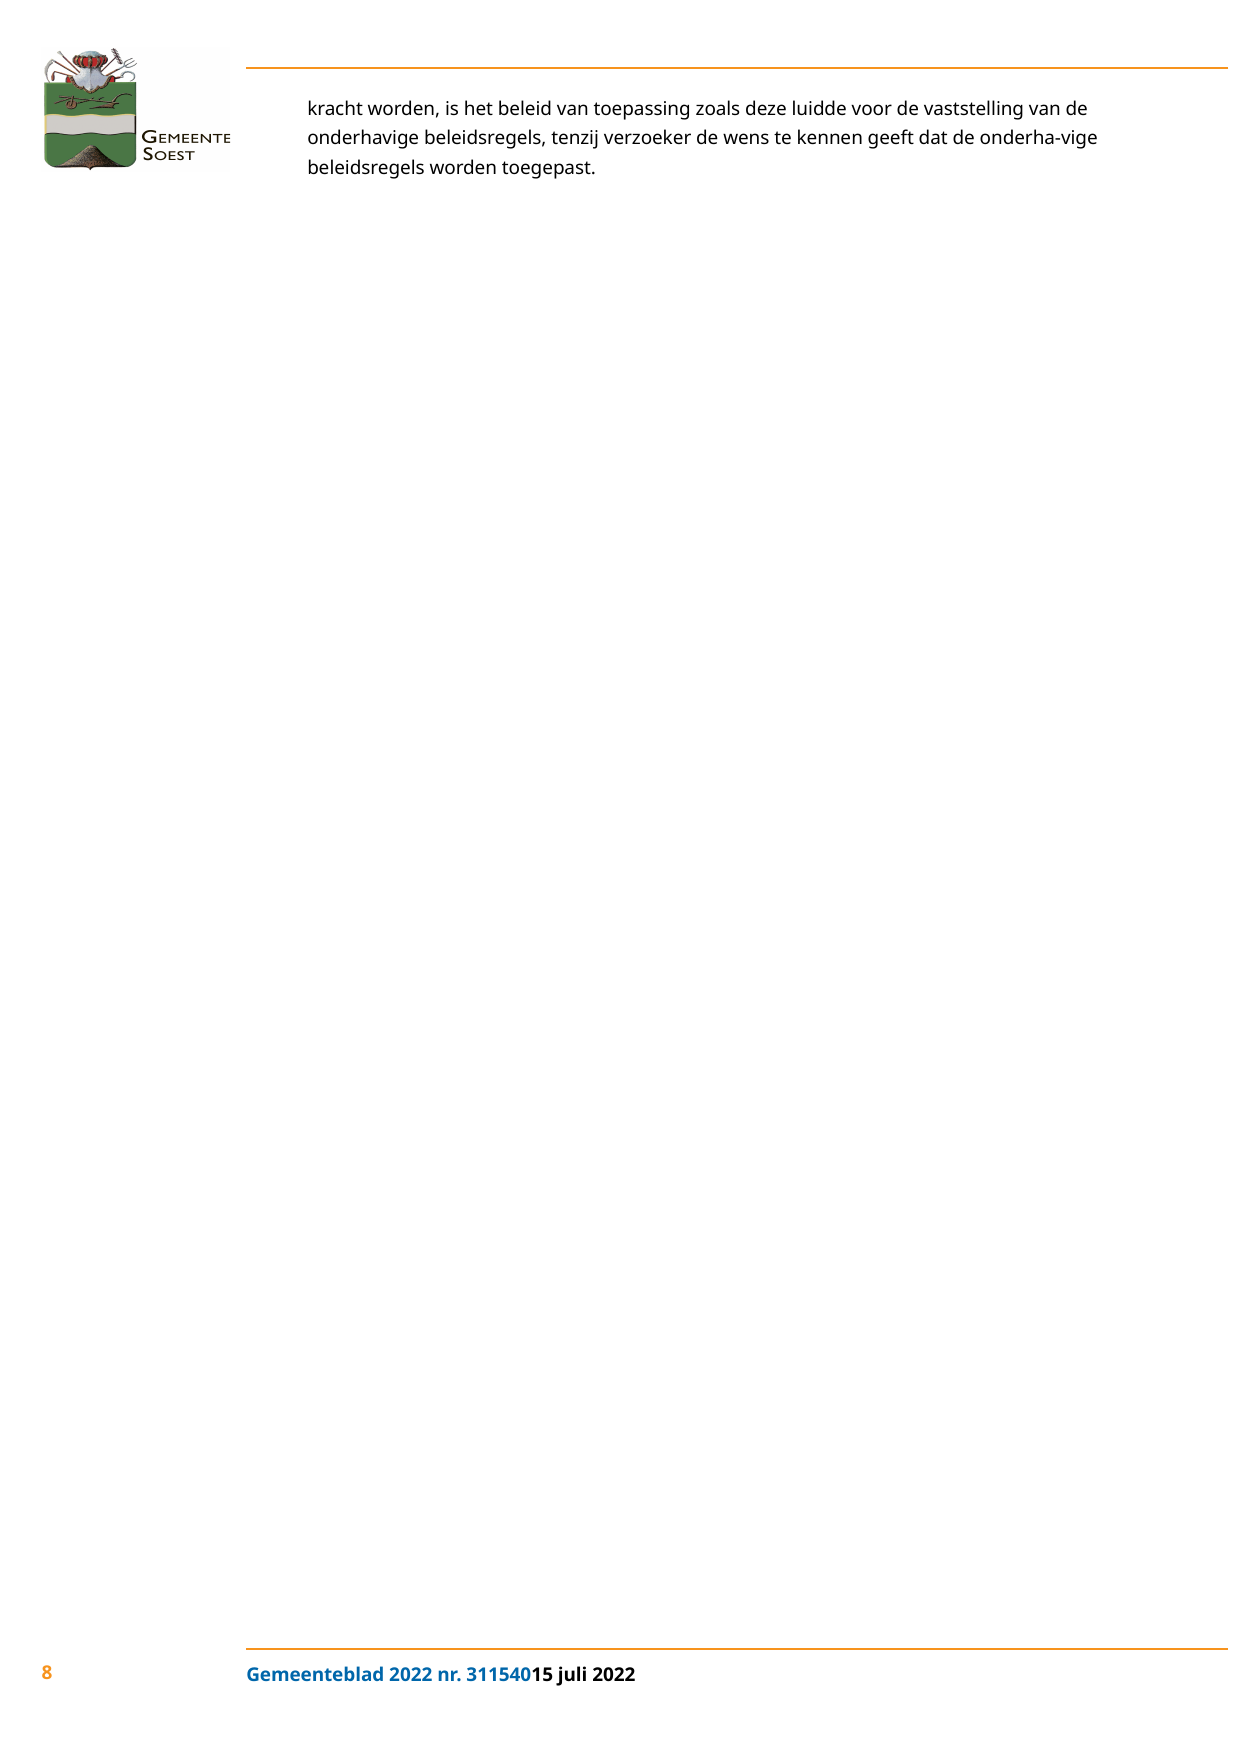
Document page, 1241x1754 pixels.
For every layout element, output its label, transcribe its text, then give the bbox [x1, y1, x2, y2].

list kracht worden, is het beleid van toepassing zoals deze luidde voor de vaststelling van de onderhavige beleidsregels, tenzij verzoeker de wens te kennen geeft dat de onderha-vige beleidsregels worden toegepast. [248, 95, 1152, 180]
picture [41, 47, 231, 172]
